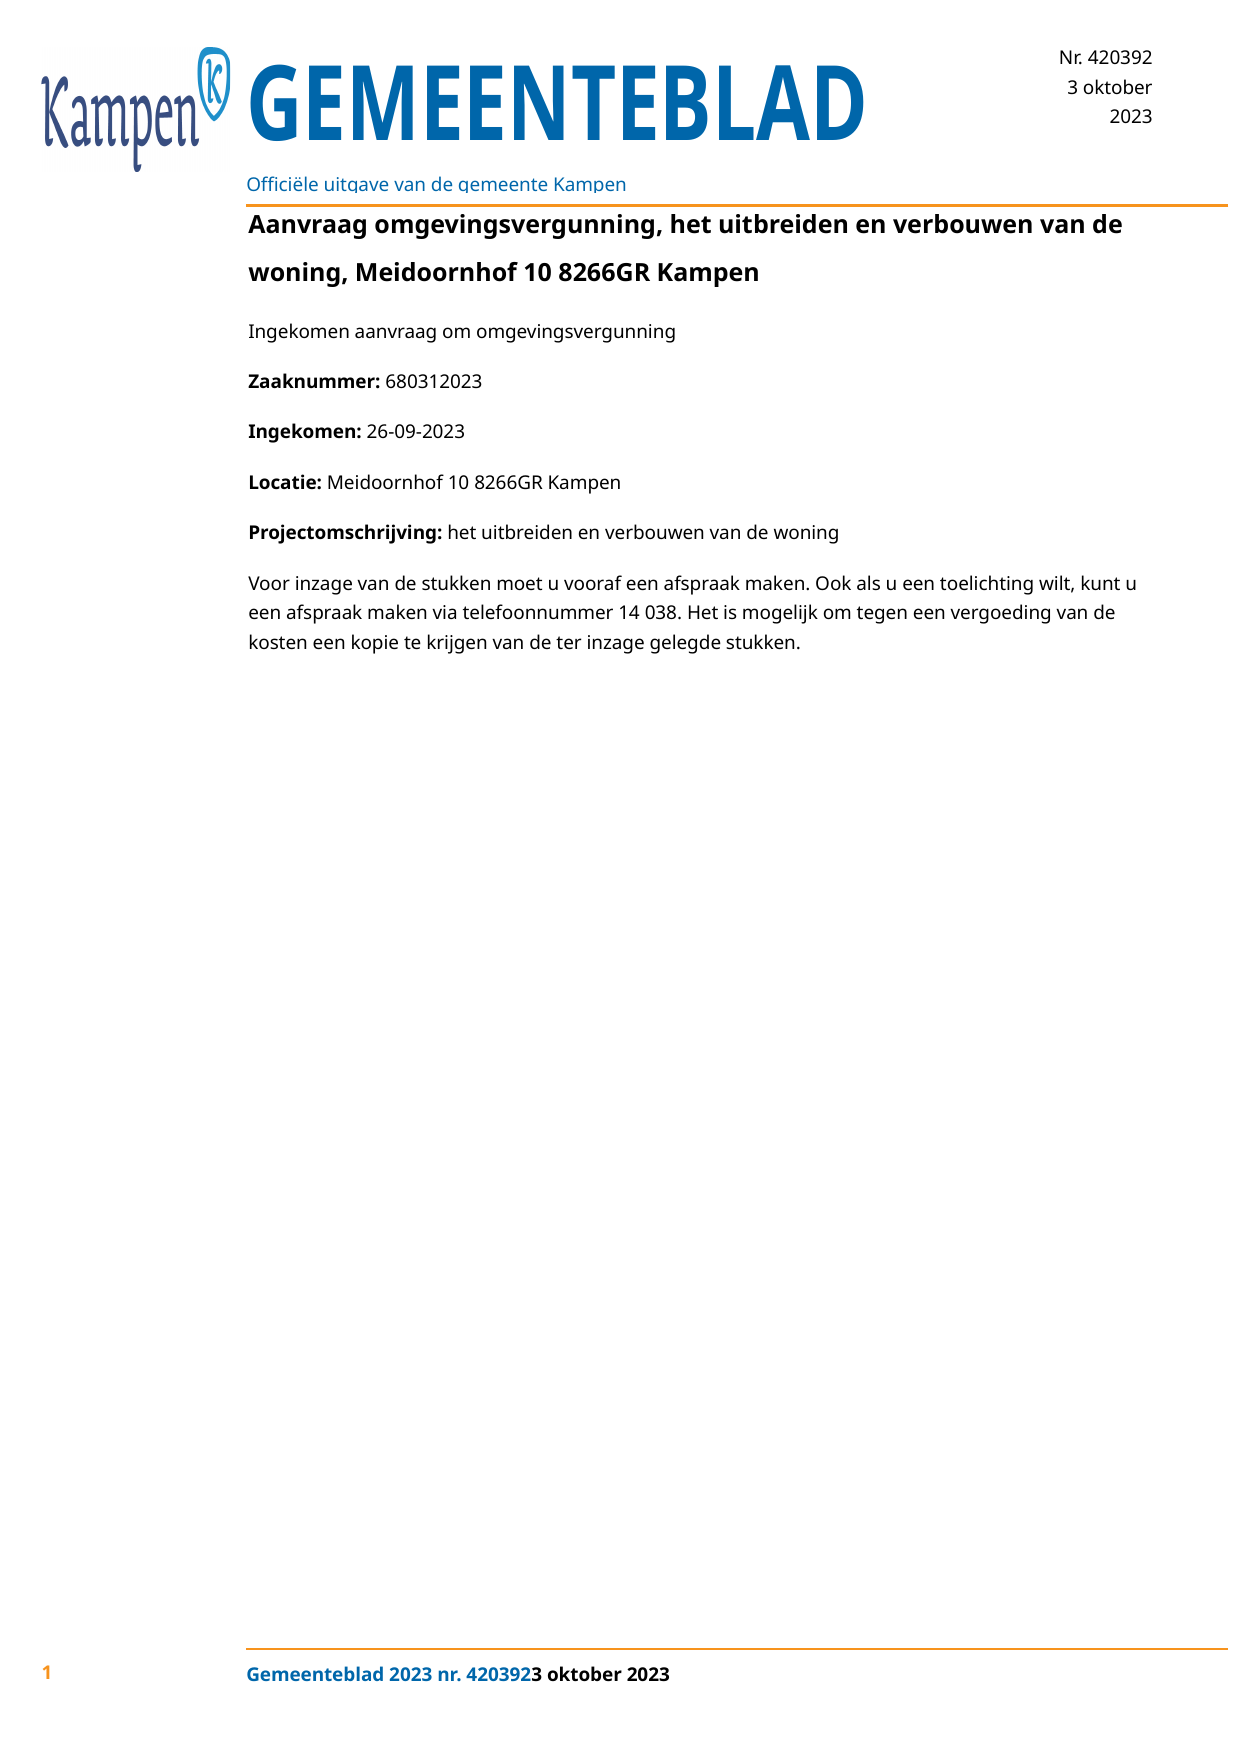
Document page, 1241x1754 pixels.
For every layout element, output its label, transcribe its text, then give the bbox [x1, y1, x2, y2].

text Zaaknummer: 680312023 [248, 368, 1152, 394]
picture [41, 47, 231, 172]
text Locatie: Meidoornhof 10 8266GR Kampen [248, 469, 1152, 495]
text Aanvraag omgevingsvergunning, het uitbreiden en verbouwen van de woning, Meidoornhof 10 8266GR Kampen [248, 207, 1152, 288]
text Ingekomen aanvraag om omgevingsvergunning [248, 318, 1152, 344]
text Projectomschrijving: het uitbreiden en verbouwen van de woning [248, 519, 1152, 545]
text Ingekomen: 26-09-2023 [248, 419, 1152, 444]
text Voor inzage van de stukken moet u vooraf een afspraak maken. Ook als u een toelichting wilt, kunt u een afspraak maken via telefoonnummer 14 038. Het is mogelijk om tegen een vergoeding van de kosten een kopie te krijgen van de ter inzage gelegde stukken. [248, 570, 1152, 655]
